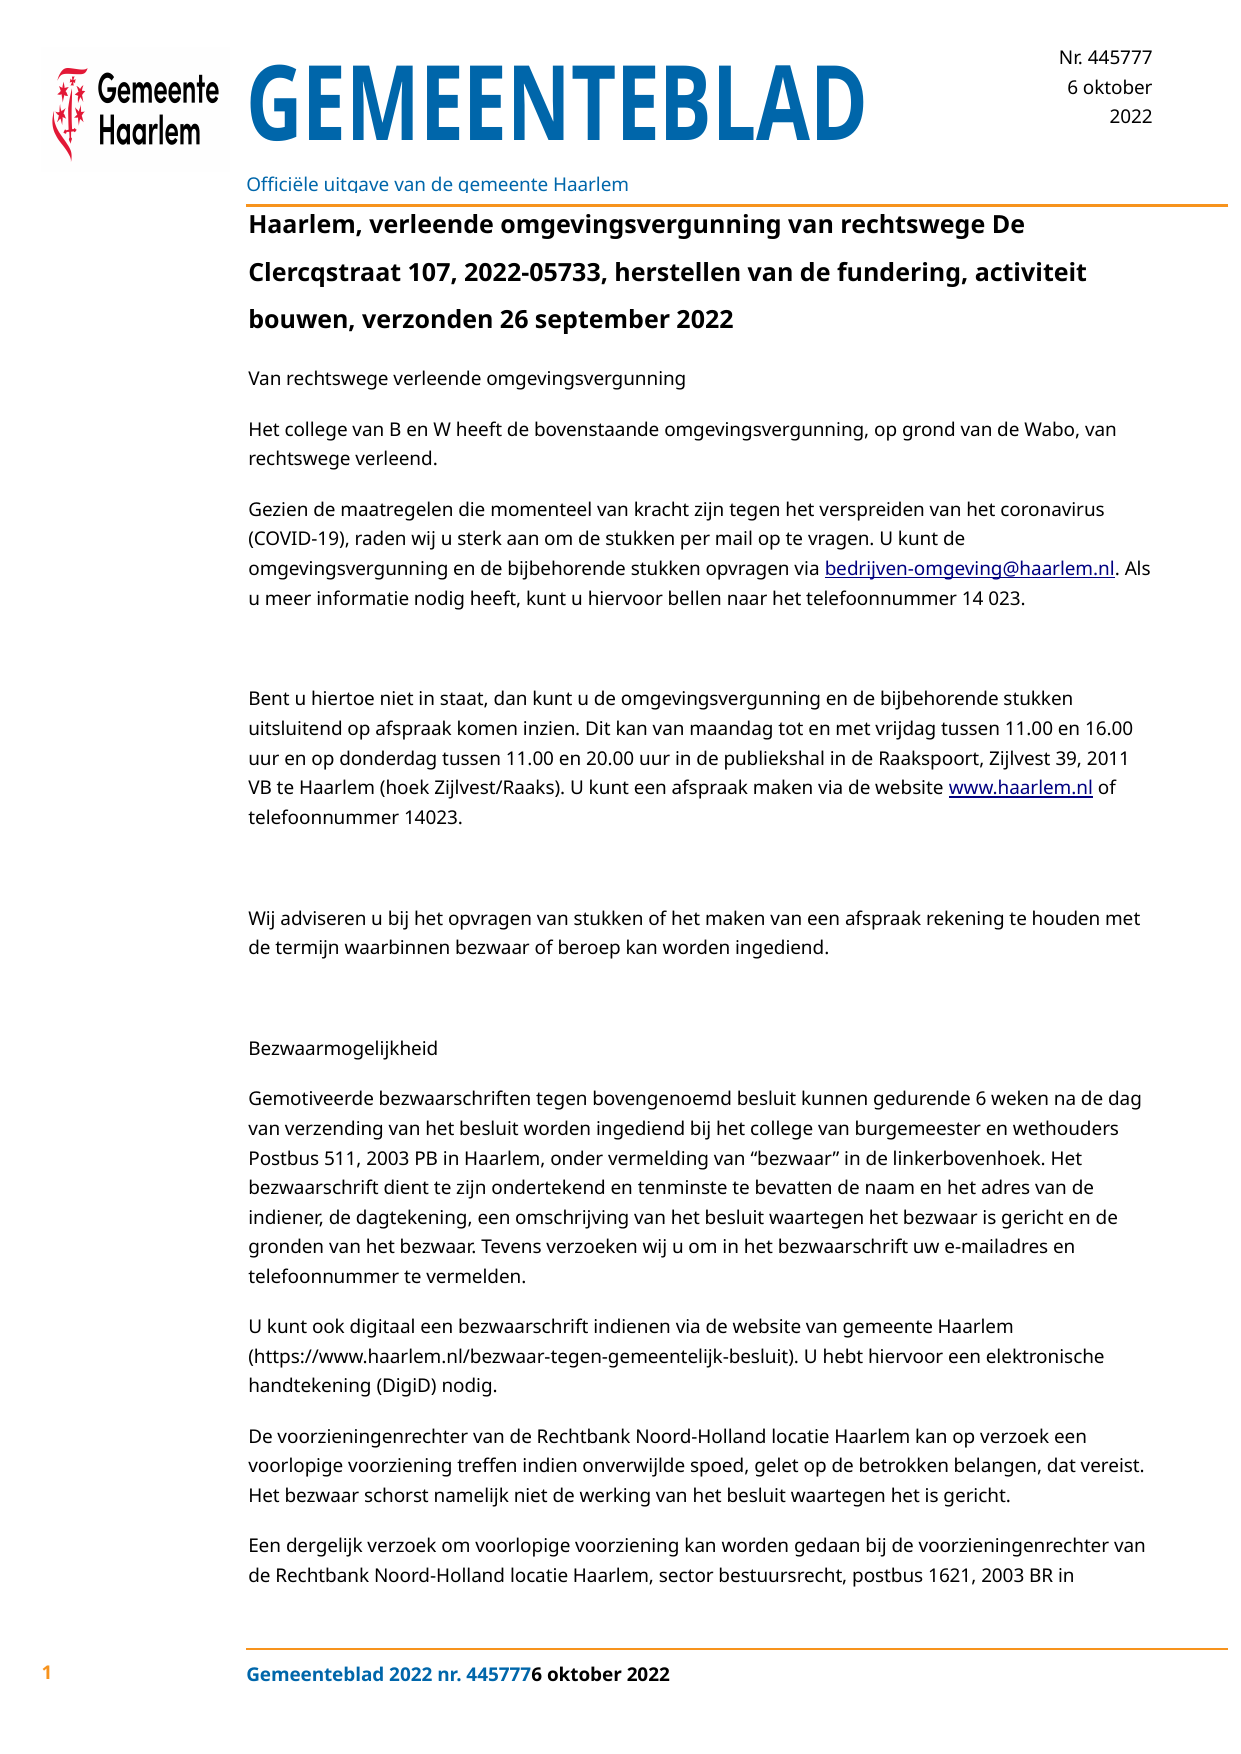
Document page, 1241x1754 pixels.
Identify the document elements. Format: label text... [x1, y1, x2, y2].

text Wij adviseren u bij het opvragen van stukken of het maken van een afspraak rekening te houden met de termijn waarbinnen bezwaar of beroep kan worden ingediend. [248, 905, 1152, 960]
text Gezien de maatregelen die momenteel van kracht zijn tegen het verspreiden van het coronavirus (COVID-19), raden wij u sterk aan om de stukken per mail op te vragen. U kunt de omgevingsvergunning en de bijbehorende stukken opvragen via bedrijven-omgeving@haarlem.nl. Als u meer informatie nodig heeft, kunt u hiervoor bellen naar het telefoonnummer 14 023. [248, 496, 1152, 610]
text Bezwaarmogelijkheid [248, 1035, 1152, 1061]
text U kunt ook digitaal een bezwaarschrift indienen via de website van gemeente Haarlem (https://www.haarlem.nl/bezwaar-tegen-gemeentelijk-besluit). U hebt hiervoor een elektronische handtekening (DigiD) nodig. [248, 1313, 1152, 1398]
text Gemotiveerde bezwaarschriften tegen bovengenoemd besluit kunnen gedurende 6 weken na de dag van verzending van het besluit worden ingediend bij het college van burgemeester en wethouders Postbus 511, 2003 PB in Haarlem, onder vermelding van “bezwaar” in de linkerbovenhoek. Het bezwaarschrift dient te zijn ondertekend en tenminste te bevatten de naam en het adres van de indiener, de dagtekening, een omschrijving van het besluit waartegen het bezwaar is gericht en de gronden van het bezwaar. Tevens verzoeken wij u om in het bezwaarschrift uw e-mailadres en telefoonnummer te vermelden. [248, 1086, 1152, 1289]
text Het college van B en W heeft de bovenstaande omgevingsvergunning, op grond van de Wabo, van rechtswege verleend. [248, 416, 1152, 471]
text Haarlem, verleende omgevingsvergunning van rechtswege De Clercqstraat 107, 2022-05733, herstellen van de fundering, activiteit bouwen, verzonden 26 september 2022 [248, 207, 1152, 336]
text Bent u hiertoe niet in staat, dan kunt u de omgevingsvergunning en de bijbehorende stukken uitsluitend op afspraak komen inzien. Dit kan van maandag tot en met vrijdag tussen 11.00 en 16.00 uur en op donderdag tussen 11.00 en 20.00 uur in de publiekshal in de Raakspoort, Zijlvest 39, 2011 VB te Haarlem (hoek Zijlvest/Raaks). U kunt een afspraak maken via de website www.haarlem.nl of telefoonnummer 14023. [248, 686, 1152, 829]
text De voorzieningenrechter van de Rechtbank Noord-Holland locatie Haarlem kan op verzoek een voorlopige voorziening treffen indien onverwijlde spoed, gelet op de betrokken belangen, dat vereist. Het bezwaar schorst namelijk niet de werking van het besluit waartegen het is gericht. [248, 1423, 1152, 1508]
text Een dergelijk verzoek om voorlopige voorziening kan worden gedaan bij de voorzieningenrechter van de Rechtbank Noord-Holland locatie Haarlem, sector bestuursrecht, postbus 1621, 2003 BR in [248, 1533, 1152, 1588]
text Van rechtswege verleende omgevingsvergunning [248, 366, 1152, 391]
picture [41, 47, 231, 172]
